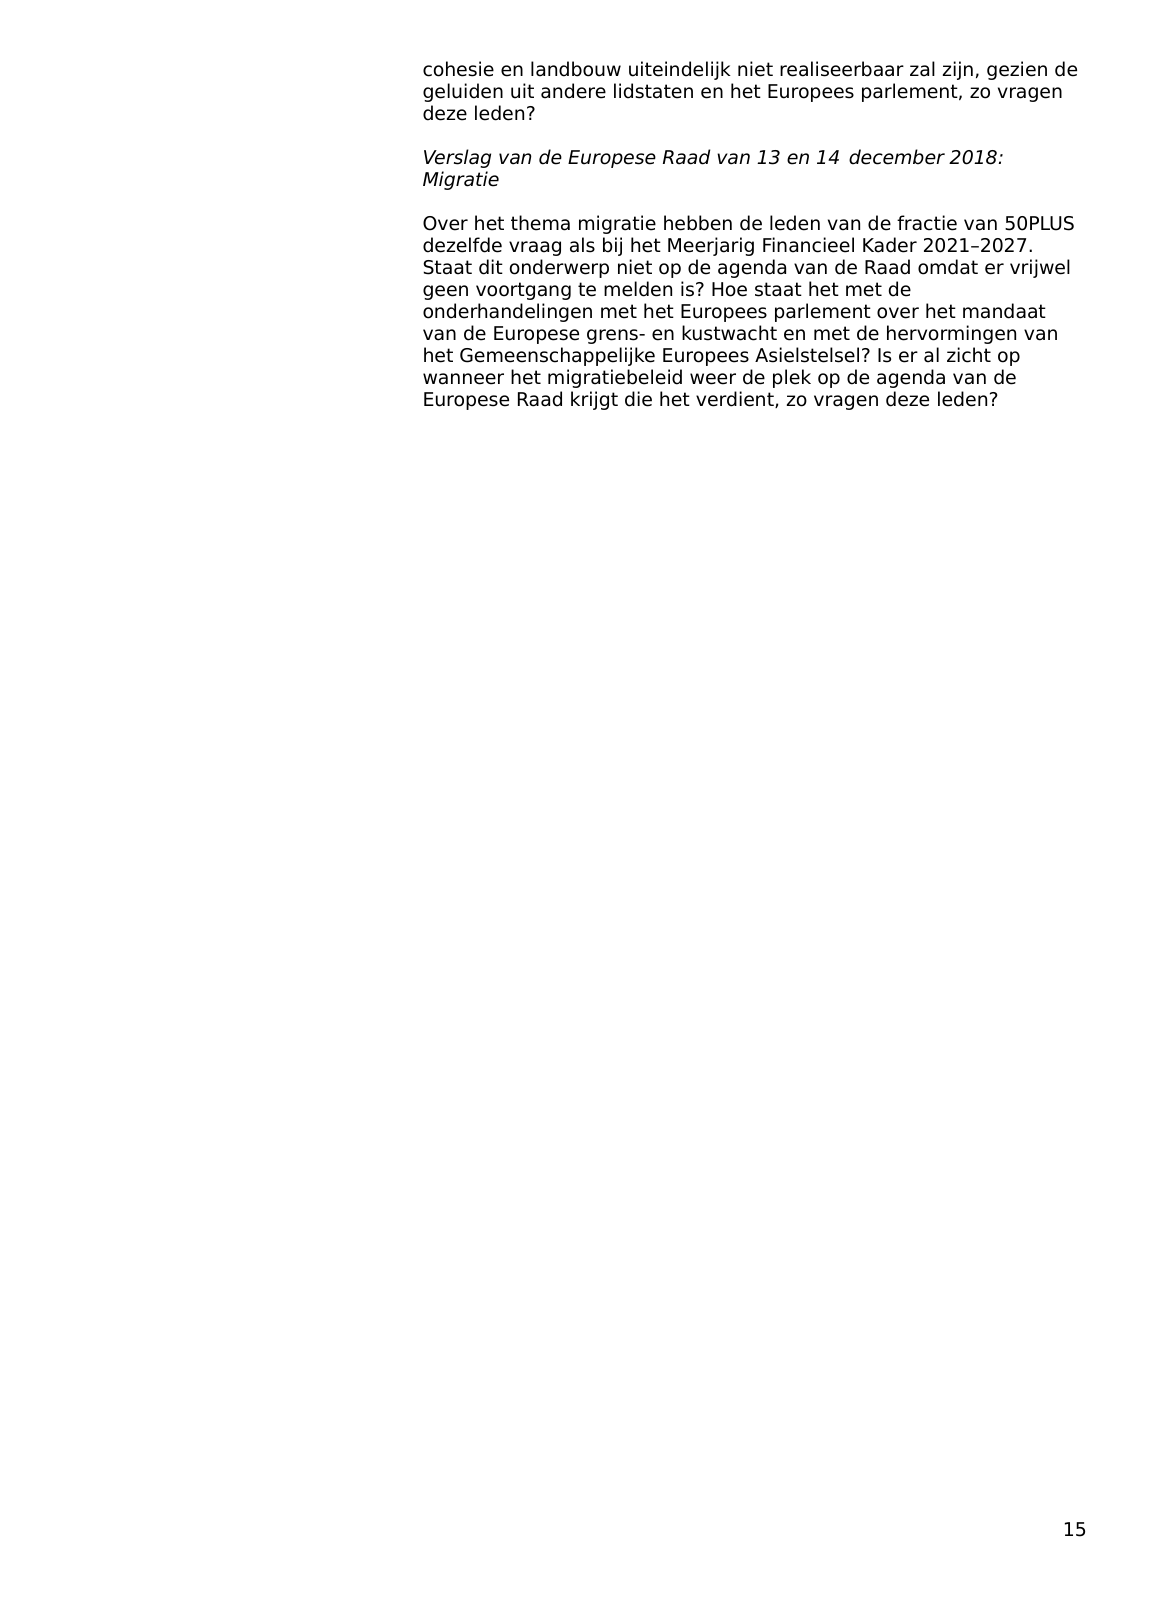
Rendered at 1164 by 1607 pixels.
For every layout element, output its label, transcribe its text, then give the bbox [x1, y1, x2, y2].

subtitle Verslag van de Europese Raad van 13 en 14 december 2018: Migratie [422, 147, 1087, 191]
text cohesie en landbouw uiteindelijk niet realiseerbaar zal zijn, gezien de geluiden uit andere lidstaten en het Europees parlement, zo vragen deze leden? [422, 59, 1087, 125]
text Over het thema migratie hebben de leden van de fractie van 50PLUS dezelfde vraag als bij het Meerjarig Financieel Kader 2021–2027. Staat dit onderwerp niet op de agenda van de Raad omdat er vrijwel geen voortgang te melden is? Hoe staat het met de onderhandelingen met het Europees parlement over het mandaat van de Europese grens- en kustwacht en met de hervormingen van het Gemeenschappelijke Europees Asielstelsel? Is er al zicht op wanneer het migratiebeleid weer de plek op de agenda van de Europese Raad krijgt die het verdient, zo vragen deze leden? [422, 213, 1087, 411]
